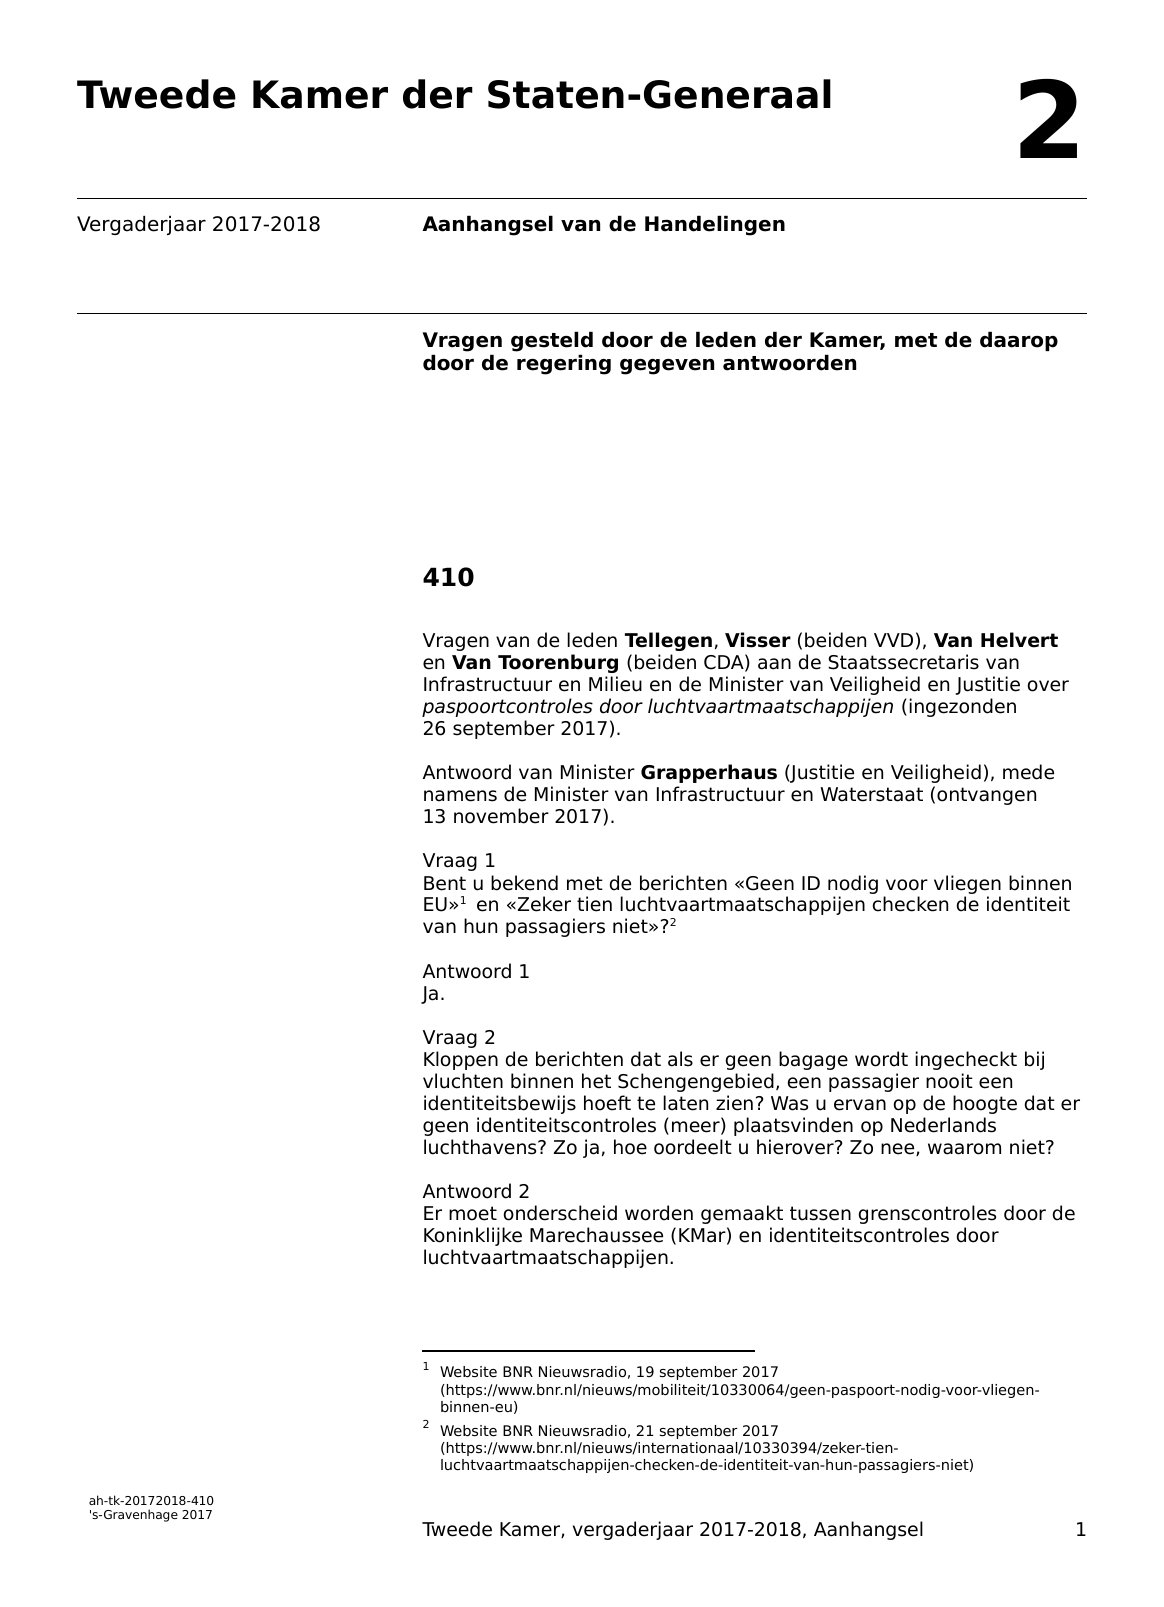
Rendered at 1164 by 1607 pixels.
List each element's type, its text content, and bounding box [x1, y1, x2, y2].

text Antwoord 1 [422, 961, 1087, 982]
text 's-Gravenhage 2017 [88, 1508, 323, 1522]
text Bent u bekend met de berichten «Geen ID nodig voor vliegen binnen EU» en «Zeker tien luchtvaartmaatschappijen checken de identiteit van hun passagiers niet»? [422, 872, 1087, 938]
text Vraag 2 [422, 1027, 1087, 1049]
text Website BNR Nieuwsradio, 19 september 2017 (https://www.bnr.nl/nieuws/mobiliteit/10330064/geen-paspoort-nodig-voor-vliegen-binnen-eu) [422, 1360, 1087, 1416]
text Antwoord van Minister Grapperhaus (Justitie en Veiligheid), mede namens de Minister van Infrastructuur en Waterstaat (ontvangen 13 november 2017). [422, 762, 1087, 828]
table_header 2 [886, 59, 1087, 198]
table_header Tweede Kamer der Staten-Generaal [77, 59, 886, 198]
text ah-tk-20172018-410 [88, 1494, 323, 1508]
text Website BNR Nieuwsradio, 21 september 2017 (https://www.bnr.nl/nieuws/internationaal/10330394/zeker-tien-luchtvaartmaatschappijen-checken-de-identiteit-van-hun-passagiers-niet) [422, 1418, 1087, 1474]
text Vragen van de leden Tellegen, Visser (beiden VVD), Van Helvert en Van Toorenburg (beiden CDA) aan de Staatssecretaris van Infrastructuur en Milieu en de Minister van Veiligheid en Justitie over paspoortcontroles door luchtvaartmaatschappijen (ingezonden 26 september 2017). [422, 630, 1087, 740]
table_cell [77, 314, 422, 375]
text Antwoord 2 [422, 1181, 1087, 1203]
table_cell Vergaderjaar 2017-2018 [77, 199, 422, 313]
text Kloppen de berichten dat als er geen bagage wordt ingecheckt bij vluchten binnen het Schengengebied, een passagier nooit een identiteitsbewijs hoeft te laten zien? Was u ervan op de hoogte dat er geen identiteitscontroles (meer) plaatsvinden op Nederlands luchthavens? Zo ja, hoe oordeelt u hierover? Zo nee, waarom niet? [422, 1049, 1087, 1158]
text Vraag 1 [422, 850, 1087, 872]
table_cell Aanhangsel van de Handelingen [422, 199, 1087, 313]
table_cell Vragen gesteld door de leden der Kamer, met de daarop door de regering gegeven antwoorden [422, 314, 1087, 375]
text Ja. [422, 982, 1087, 1004]
text 410 [422, 563, 1087, 592]
text Er moet onderscheid worden gemaakt tussen grenscontroles door de Koninklijke Marechaussee (KMar) en identiteitscontroles door luchtvaartmaatschappijen. [422, 1203, 1087, 1269]
